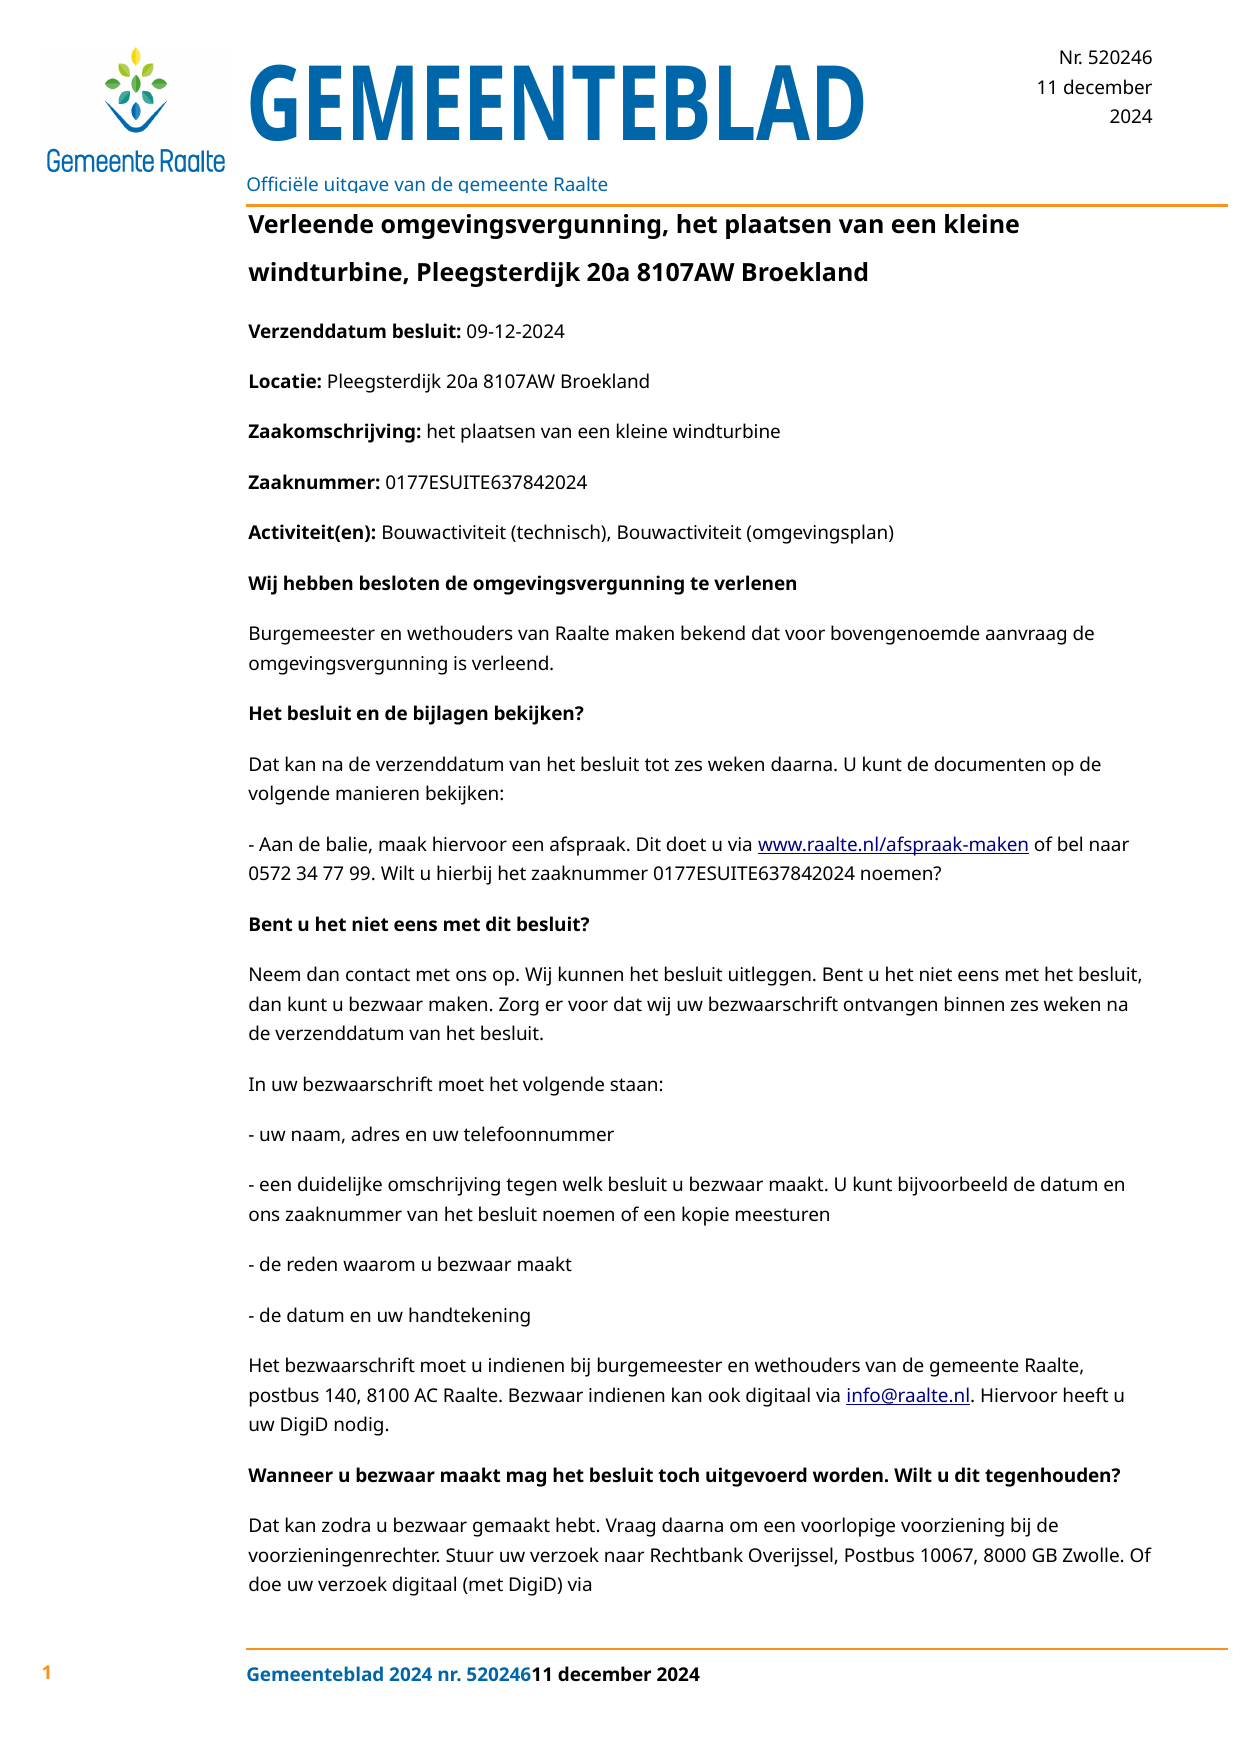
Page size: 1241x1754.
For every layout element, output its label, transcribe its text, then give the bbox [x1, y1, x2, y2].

text Dat kan na de verzenddatum van het besluit tot zes weken daarna. U kunt de documenten op de volgende manieren bekijken: [248, 751, 1152, 806]
text - de datum en uw handtekening [248, 1302, 1152, 1328]
text Verzenddatum besluit: 09-12-2024 [248, 318, 1152, 344]
text In uw bezwaarschrift moet het volgende staan: [248, 1071, 1152, 1097]
text Bent u het niet eens met dit besluit? [248, 911, 1152, 937]
text Dat kan zodra u bezwaar gemaakt hebt. Vraag daarna om een voorlopige voorziening bij de voorzieningenrechter. Stuur uw verzoek naar Rechtbank Overijssel, Postbus 10067, 8000 GB Zwolle. Of doe uw verzoek digitaal (met DigiD) via [248, 1512, 1152, 1597]
text - uw naam, adres en uw telefoonnummer [248, 1121, 1152, 1147]
text - Aan de balie, maak hiervoor een afspraak. Dit doet u via www.raalte.nl/afspraak-maken of bel naar 0572 34 77 99. Wilt u hierbij het zaaknummer 0177ESUITE637842024 noemen? [248, 831, 1152, 886]
picture [41, 47, 231, 172]
text - een duidelijke omschrijving tegen welk besluit u bezwaar maakt. U kunt bijvoorbeeld de datum en ons zaaknummer van het besluit noemen of een kopie meesturen [248, 1172, 1152, 1227]
text Zaaknummer: 0177ESUITE637842024 [248, 469, 1152, 495]
text Het besluit en de bijlagen bekijken? [248, 700, 1152, 726]
text Activiteit(en): Bouwactiviteit (technisch), Bouwactiviteit (omgevingsplan) [248, 519, 1152, 545]
text Neem dan contact met ons op. Wij kunnen het besluit uitleggen. Bent u het niet eens met het besluit, dan kunt u bezwaar maken. Zorg er voor dat wij uw bezwaarschrift ontvangen binnen zes weken na de verzenddatum van het besluit. [248, 961, 1152, 1046]
text - de reden waarom u bezwaar maakt [248, 1252, 1152, 1277]
text Locatie: Pleegsterdijk 20a 8107AW Broekland [248, 368, 1152, 394]
text Verleende omgevingsvergunning, het plaatsen van een kleine windturbine, Pleegsterdijk 20a 8107AW Broekland [248, 207, 1152, 288]
text Wanneer u bezwaar maakt mag het besluit toch uitgevoerd worden. Wilt u dit tegenhouden? [248, 1462, 1152, 1488]
text Burgemeester en wethouders van Raalte maken bekend dat voor bovengenoemde aanvraag de omgevingsvergunning is verleend. [248, 620, 1152, 676]
text Het bezwaarschrift moet u indienen bij burgemeester en wethouders van de gemeente Raalte, postbus 140, 8100 AC Raalte. Bezwaar indienen kan ook digitaal via info@raalte.nl. Hiervoor heeft u uw DigiD nodig. [248, 1352, 1152, 1437]
text Zaakomschrijving: het plaatsen van een kleine windturbine [248, 419, 1152, 444]
text Wij hebben besloten de omgevingsvergunning te verlenen [248, 570, 1152, 596]
